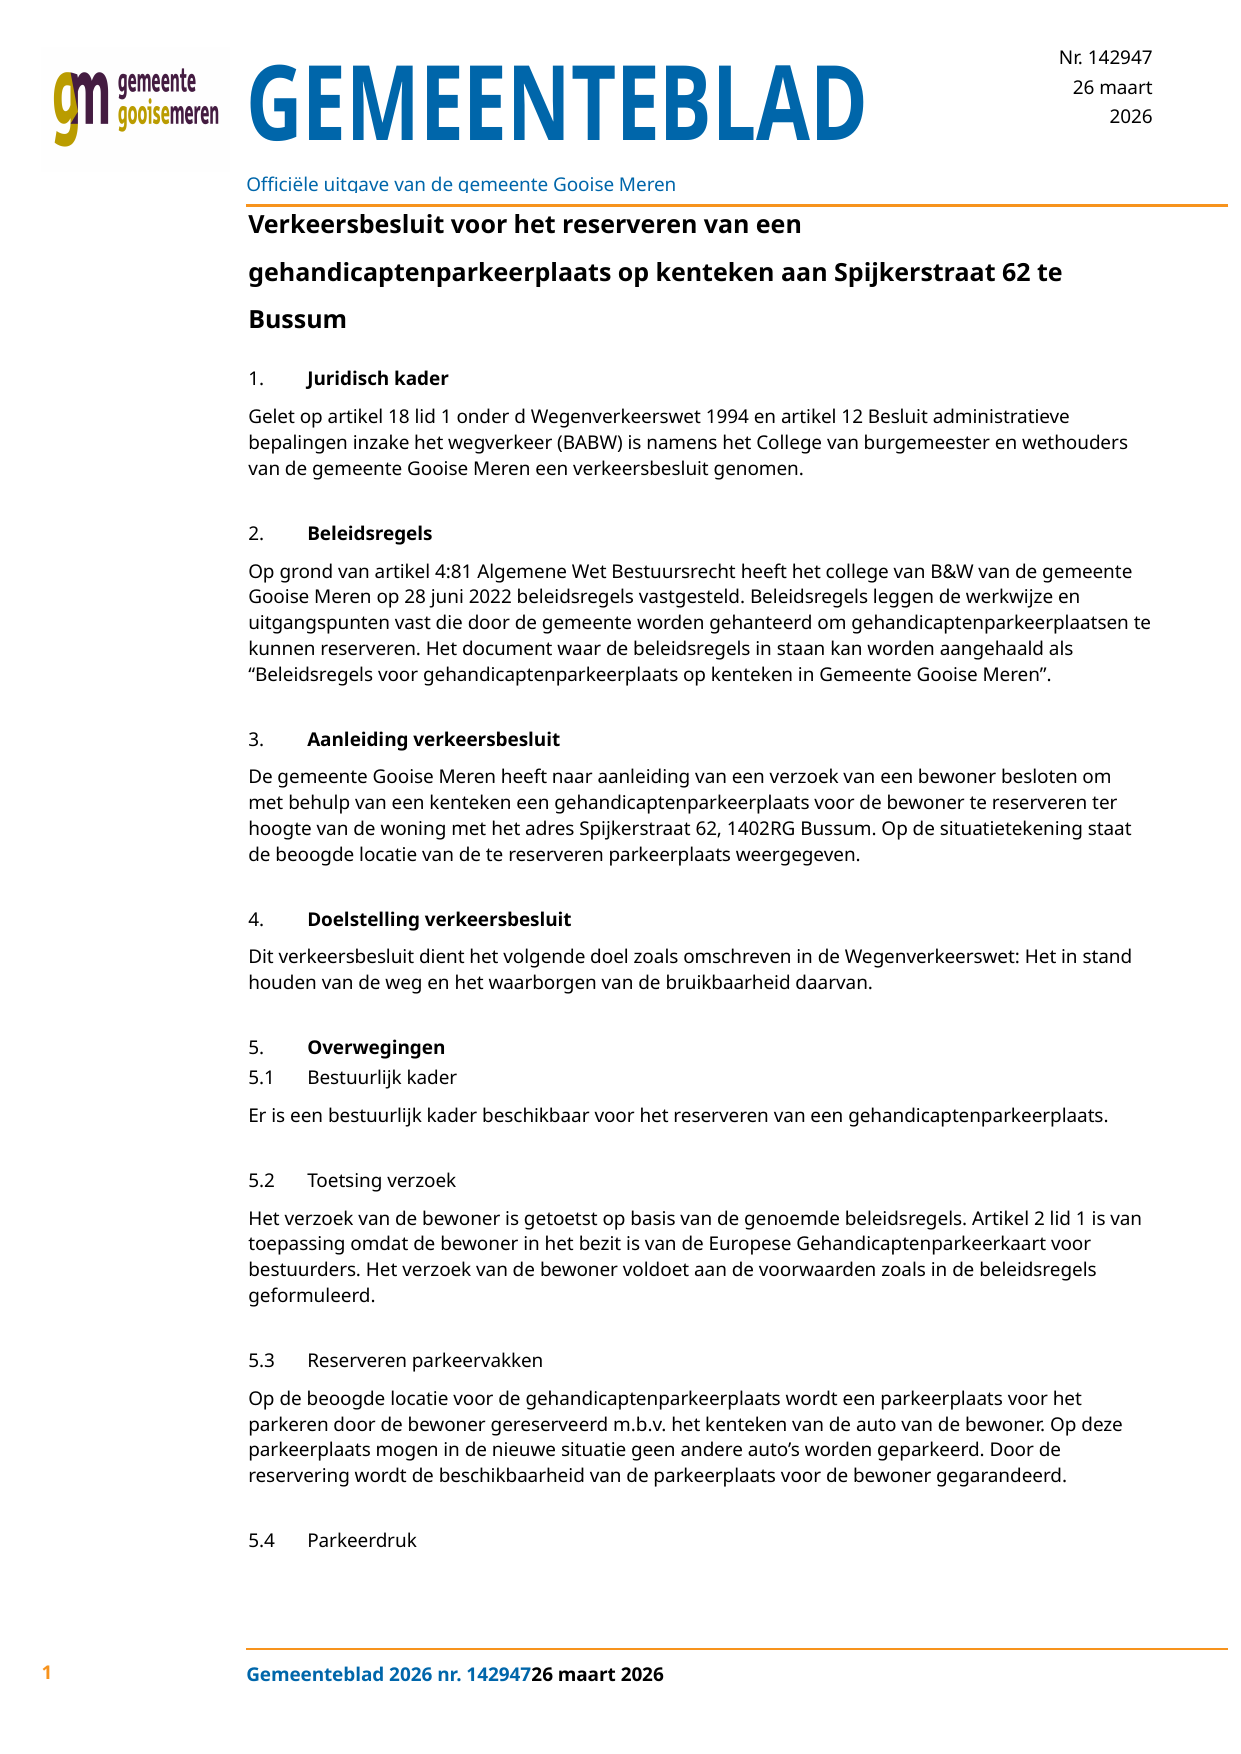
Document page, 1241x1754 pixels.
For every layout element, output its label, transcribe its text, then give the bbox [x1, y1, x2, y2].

text Het verzoek van de bewoner is getoetst op basis van de genoemde beleidsregels. Artikel 2 lid 1 is van toepassing omdat de bewoner in het bezit is van de Europese Gehandicaptenparkeerkaart voor bestuurders. Het verzoek van de bewoner voldoet aan de voorwaarden zoals in de beleidsregels geformuleerd. [248, 1205, 1152, 1308]
list Overwegingen [248, 1034, 1152, 1060]
list Reserveren parkeervakken [248, 1347, 1152, 1373]
text Op grond van artikel 4:81 Algemene Wet Bestuursrecht heeft het college van B&W van de gemeente Gooise Meren op 28 juni 2022 beleidsregels vastgesteld. Beleidsregels leggen de werkwijze en uitgangspunten vast die door de gemeente worden gehanteerd om gehandicaptenparkeerplaatsen te kunnen reserveren. Het document waar de beleidsregels in staan kan worden aangehaald als “Beleidsregels voor gehandicaptenparkeerplaats op kenteken in Gemeente Gooise Meren”. [248, 558, 1152, 686]
list Aanleiding verkeersbesluit [248, 726, 1152, 751]
text De gemeente Gooise Meren heeft naar aanleiding van een verzoek van een bewoner besloten om met behulp van een kenteken een gehandicaptenparkeerplaats voor de bewoner te reserveren ter hoogte van de woning met het adres Spijkerstraat 62, 1402RG Bussum. Op de situatietekening staat de beoogde locatie van de te reserveren parkeerplaats weergegeven. [248, 764, 1152, 867]
list Beleidsregels [248, 520, 1152, 546]
text Er is een bestuurlijk kader beschikbaar voor het reserveren van een gehandicaptenparkeerplaats. [248, 1102, 1152, 1128]
list Bestuurlijk kader [248, 1064, 1152, 1090]
text Dit verkeersbesluit dient het volgende doel zoals omschreven in de Wegenverkeerswet: Het in stand houden van de weg en het waarborgen van de bruikbaarheid daarvan. [248, 944, 1152, 995]
list Doelstelling verkeersbesluit [248, 906, 1152, 932]
text Verkeersbesluit voor het reserveren van een gehandicaptenparkeerplaats op kenteken aan Spijkerstraat 62 te Bussum [248, 207, 1152, 336]
list Toetsing verzoek [248, 1167, 1152, 1193]
text Op de beoogde locatie voor de gehandicaptenparkeerplaats wordt een parkeerplaats voor het parkeren door de bewoner gereserveerd m.b.v. het kenteken van de auto van de bewoner. Op deze parkeerplaats mogen in de nieuwe situatie geen andere auto’s worden geparkeerd. Door de reservering wordt de beschikbaarheid van de parkeerplaats voor de bewoner gegarandeerd. [248, 1385, 1152, 1488]
text Gelet op artikel 18 lid 1 onder d Wegenverkeerswet 1994 en artikel 12 Besluit administratieve bepalingen inzake het wegverkeer (BABW) is namens het College van burgemeester en wethouders van de gemeente Gooise Meren een verkeersbesluit genomen. [248, 403, 1152, 481]
list Juridisch kader [248, 366, 1152, 391]
picture [41, 47, 231, 172]
list Parkeerdruk [248, 1527, 1152, 1553]
